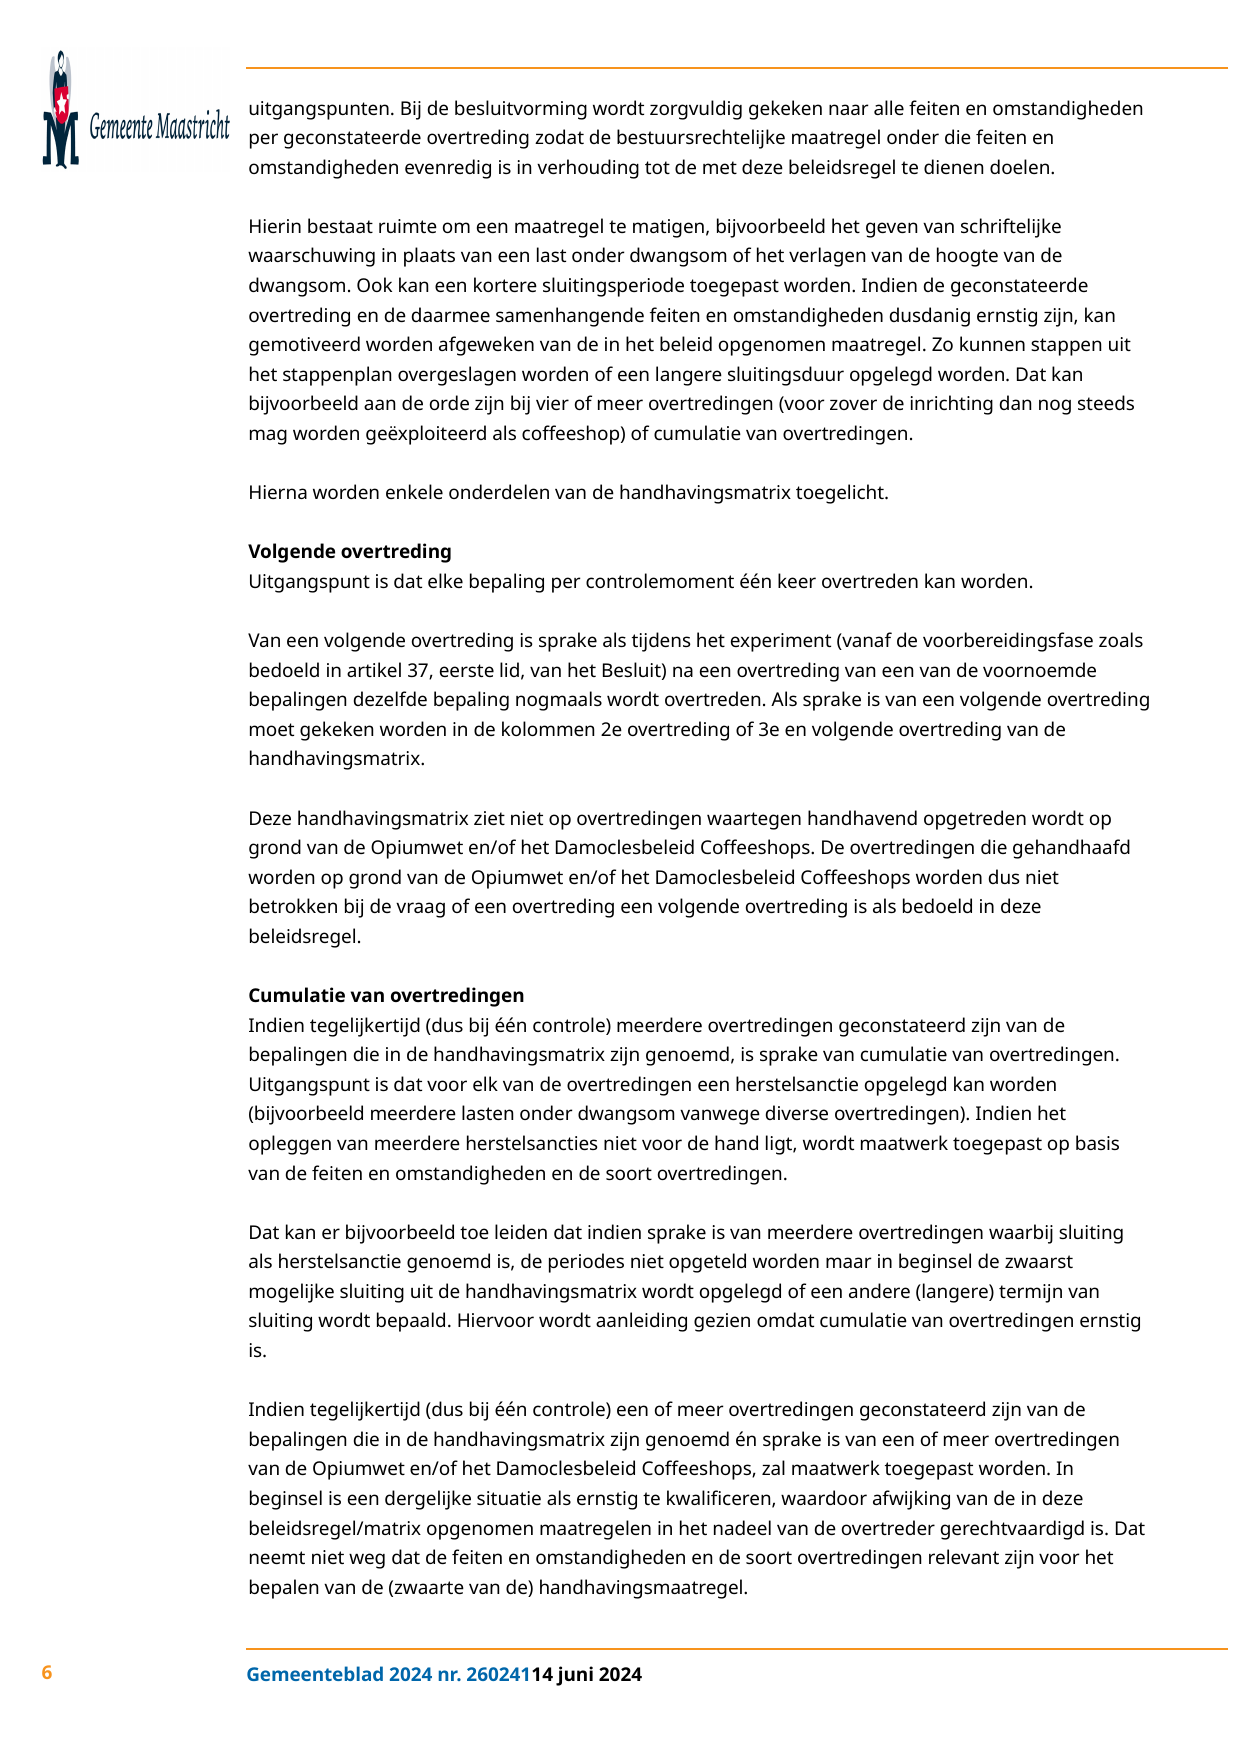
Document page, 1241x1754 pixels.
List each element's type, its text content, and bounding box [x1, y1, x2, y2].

text Indien tegelijkertijd (dus bij één controle) een of meer overtredingen geconstateerd zijn van de bepalingen die in de handhavingsmatrix zijn genoemd én sprake is van een of meer overtredingen van de Opiumwet en/of het Damoclesbeleid Coffeeshops, zal maatwerk toegepast worden. In beginsel is een dergelijke situatie als ernstig te kwalificeren, waardoor afwijking van de in deze beleidsregel/matrix opgenomen maatregelen in het nadeel van de overtreder gerechtvaardigd is. Dat neemt niet weg dat de feiten en omstandigheden en de soort overtredingen relevant zijn voor het bepalen van de (zwaarte van de) handhavingsmaatregel. [248, 1396, 1152, 1600]
text Cumulatie van overtredingen [248, 982, 1152, 1008]
text uitgangspunten. Bij de besluitvorming wordt zorgvuldig gekeken naar alle feiten en omstandigheden per geconstateerde overtreding zodat de bestuursrechtelijke maatregel onder die feiten en omstandigheden evenredig is in verhouding tot de met deze beleidsregel te dienen doelen. [248, 95, 1152, 180]
picture [41, 47, 231, 172]
text Hierin bestaat ruimte om een maatregel te matigen, bijvoorbeeld het geven van schriftelijke waarschuwing in plaats van een last onder dwangsom of het verlagen van de hoogte van de dwangsom. Ook kan een kortere sluitingsperiode toegepast worden. Indien de geconstateerde overtreding en de daarmee samenhangende feiten en omstandigheden dusdanig ernstig zijn, kan gemotiveerd worden afgeweken van de in het beleid opgenomen maatregel. Zo kunnen stappen uit het stappenplan overgeslagen worden of een langere sluitingsduur opgelegd worden. Dat kan bijvoorbeeld aan de orde zijn bij vier of meer overtredingen (voor zover de inrichting dan nog steeds mag worden geëxploiteerd als coffeeshop) of cumulatie van overtredingen. [248, 213, 1152, 446]
text Hierna worden enkele onderdelen van de handhavingsmatrix toegelicht. [248, 479, 1152, 505]
text Volgende overtreding [248, 538, 1152, 564]
text Uitgangspunt is dat elke bepaling per controlemoment één keer overtreden kan worden. [248, 568, 1152, 594]
text Deze handhavingsmatrix ziet niet op overtredingen waartegen handhavend opgetreden wordt op grond van de Opiumwet en/of het Damoclesbeleid Coffeeshops. De overtredingen die gehandhaafd worden op grond van de Opiumwet en/of het Damoclesbeleid Coffeeshops worden dus niet betrokken bij de vraag of een overtreding een volgende overtreding is als bedoeld in deze beleidsregel. [248, 805, 1152, 949]
text Van een volgende overtreding is sprake als tijdens het experiment (vanaf de voorbereidingsfase zoals bedoeld in artikel 37, eerste lid, van het Besluit) na een overtreding van een van de voornoemde bepalingen dezelfde bepaling nogmaals wordt overtreden. Als sprake is van een volgende overtreding moet gekeken worden in de kolommen 2e overtreding of 3e en volgende overtreding van de handhavingsmatrix. [248, 627, 1152, 771]
text Indien tegelijkertijd (dus bij één controle) meerdere overtredingen geconstateerd zijn van de bepalingen die in de handhavingsmatrix zijn genoemd, is sprake van cumulatie van overtredingen. Uitgangspunt is dat voor elk van de overtredingen een herstelsanctie opgelegd kan worden (bijvoorbeeld meerdere lasten onder dwangsom vanwege diverse overtredingen). Indien het opleggen van meerdere herstelsancties niet voor de hand ligt, wordt maatwerk toegepast op basis van de feiten en omstandigheden en de soort overtredingen. [248, 1012, 1152, 1186]
text Dat kan er bijvoorbeeld toe leiden dat indien sprake is van meerdere overtredingen waarbij sluiting als herstelsanctie genoemd is, de periodes niet opgeteld worden maar in beginsel de zwaarst mogelijke sluiting uit de handhavingsmatrix wordt opgelegd of een andere (langere) termijn van sluiting wordt bepaald. Hiervoor wordt aanleiding gezien omdat cumulatie van overtredingen ernstig is. [248, 1219, 1152, 1363]
